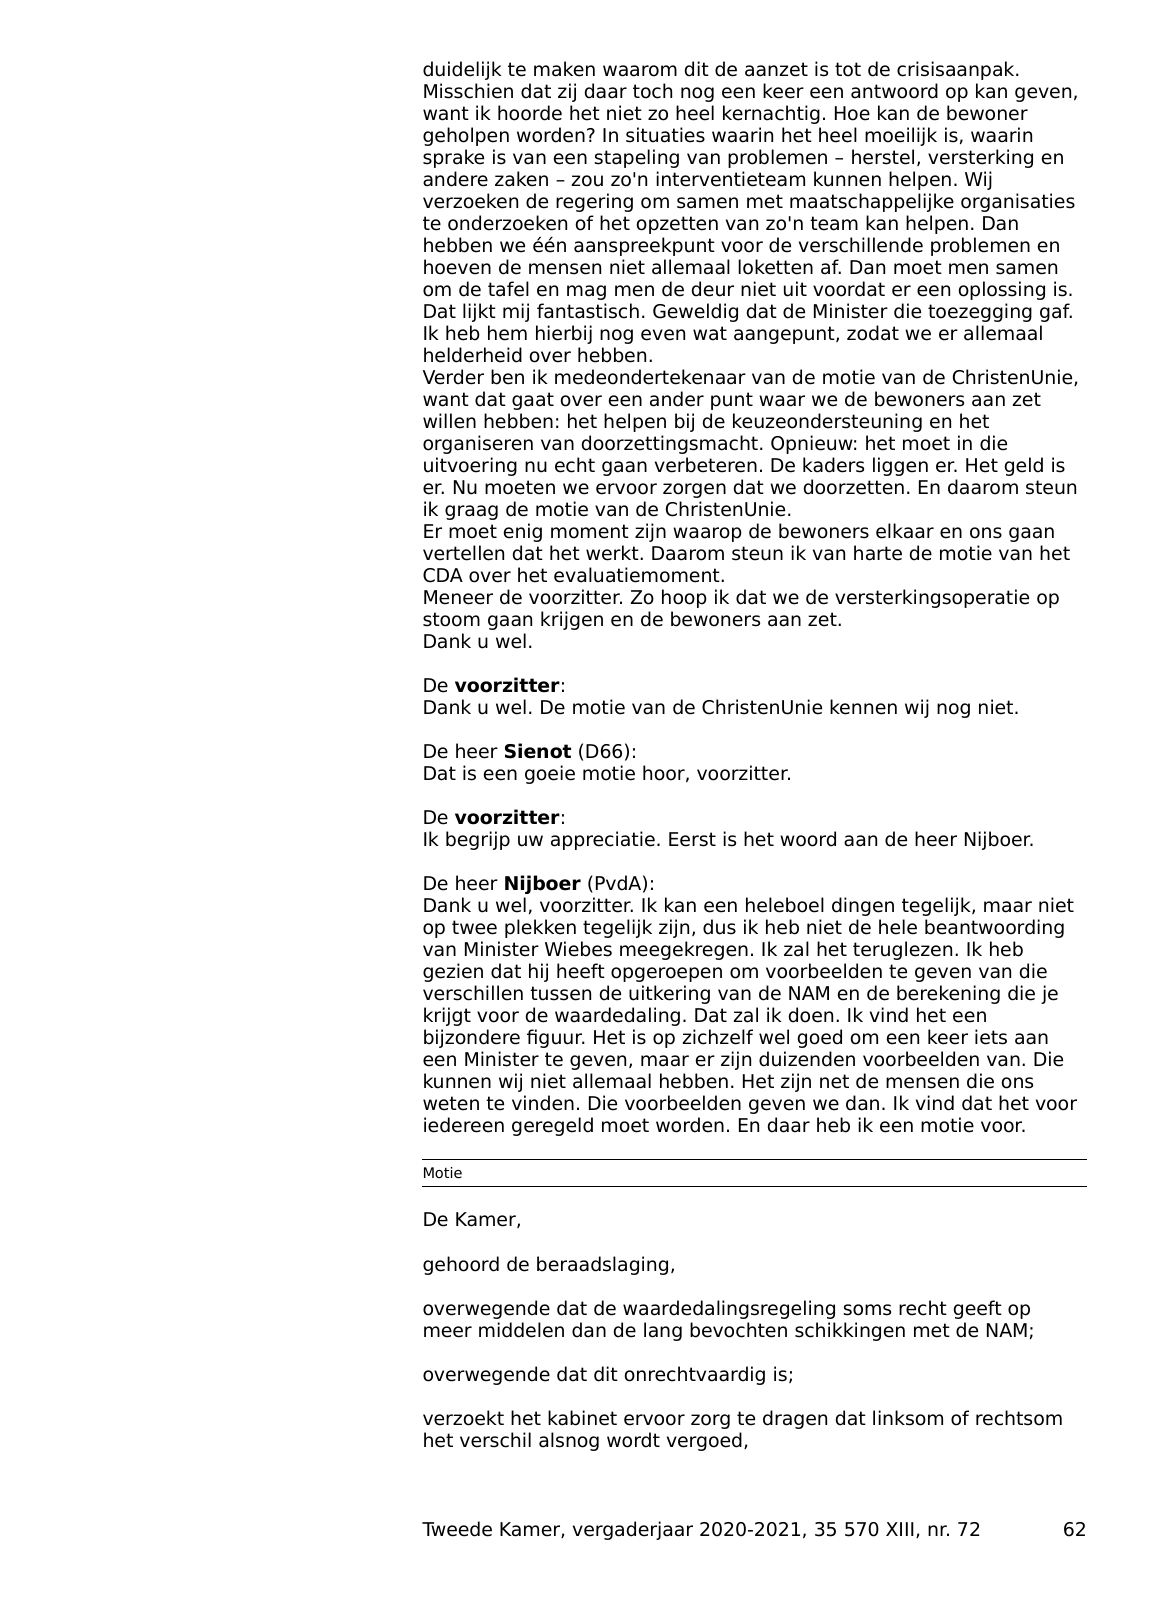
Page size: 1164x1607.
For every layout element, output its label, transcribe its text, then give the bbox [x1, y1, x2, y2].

text Dank u wel. [422, 631, 1087, 652]
text Verder ben ik medeondertekenaar van de motie van de ChristenUnie, want dat gaat over een ander punt waar we de bewoners aan zet willen hebben: het helpen bij de keuzeondersteuning en het organiseren van doorzettingsmacht. Opnieuw: het moet in die uitvoering nu echt gaan verbeteren. De kaders liggen er. Het geld is er. Nu moeten we ervoor zorgen dat we doorzetten. En daarom steun ik graag de motie van de ChristenUnie. [422, 367, 1087, 521]
text De voorzitter: [422, 675, 1087, 697]
text duidelijk te maken waarom dit de aanzet is tot de crisisaanpak. Misschien dat zij daar toch nog een keer een antwoord op kan geven, want ik hoorde het niet zo heel kernachtig. Hoe kan de bewoner geholpen worden? In situaties waarin het heel moeilijk is, waarin sprake is van een stapeling van problemen – herstel, versterking en andere zaken – zou zo'n interventieteam kunnen helpen. Wij verzoeken de regering om samen met maatschappelijke organisaties te onderzoeken of het opzetten van zo'n team kan helpen. Dan hebben we één aanspreekpunt voor de verschillende problemen en hoeven de mensen niet allemaal loketten af. Dan moet men samen om de tafel en mag men de deur niet uit voordat er een oplossing is. Dat lijkt mij fantastisch. Geweldig dat de Minister die toezegging gaf. Ik heb hem hierbij nog even wat aangepunt, zodat we er allemaal helderheid over hebben. [422, 59, 1087, 367]
text De heer Sienot (D66): [422, 741, 1087, 763]
text verzoekt het kabinet ervoor zorg te dragen dat linksom of rechtsom het verschil alsnog wordt vergoed, [422, 1408, 1087, 1452]
text overwegende dat de waardedalingsregeling soms recht geeft op meer middelen dan de lang bevochten schikkingen met de NAM; [422, 1298, 1087, 1342]
text De voorzitter: [422, 807, 1087, 829]
text De heer Nijboer (PvdA): [422, 873, 1087, 895]
text gehoord de beraadslaging, [422, 1253, 1087, 1276]
text overwegende dat dit onrechtvaardig is; [422, 1364, 1087, 1386]
text Dank u wel. De motie van de ChristenUnie kennen wij nog niet. [422, 697, 1087, 719]
text Dat is een goeie motie hoor, voorzitter. [422, 763, 1087, 785]
text Dank u wel, voorzitter. Ik kan een heleboel dingen tegelijk, maar niet op twee plekken tegelijk zijn, dus ik heb niet de hele beantwoording van Minister Wiebes meegekregen. Ik zal het teruglezen. Ik heb gezien dat hij heeft opgeroepen om voorbeelden te geven van die verschillen tussen de uitkering van de NAM en de berekening die je krijgt voor de waardedaling. Dat zal ik doen. Ik vind het een bijzondere figuur. Het is op zichzelf wel goed om een keer iets aan een Minister te geven, maar er zijn duizenden voorbeelden van. Die kunnen wij niet allemaal hebben. Het zijn net de mensen die ons weten te vinden. Die voorbeelden geven we dan. Ik vind dat het voor iedereen geregeld moet worden. En daar heb ik een motie voor. [422, 895, 1087, 1137]
table_header Motie [422, 1160, 1087, 1186]
text Er moet enig moment zijn waarop de bewoners elkaar en ons gaan vertellen dat het werkt. Daarom steun ik van harte de motie van het CDA over het evaluatiemoment. [422, 521, 1087, 587]
text De Kamer, [422, 1209, 1087, 1231]
text Meneer de voorzitter. Zo hoop ik dat we de versterkingsoperatie op stoom gaan krijgen en de bewoners aan zet. [422, 587, 1087, 631]
text Ik begrijp uw appreciatie. Eerst is het woord aan de heer Nijboer. [422, 829, 1087, 851]
